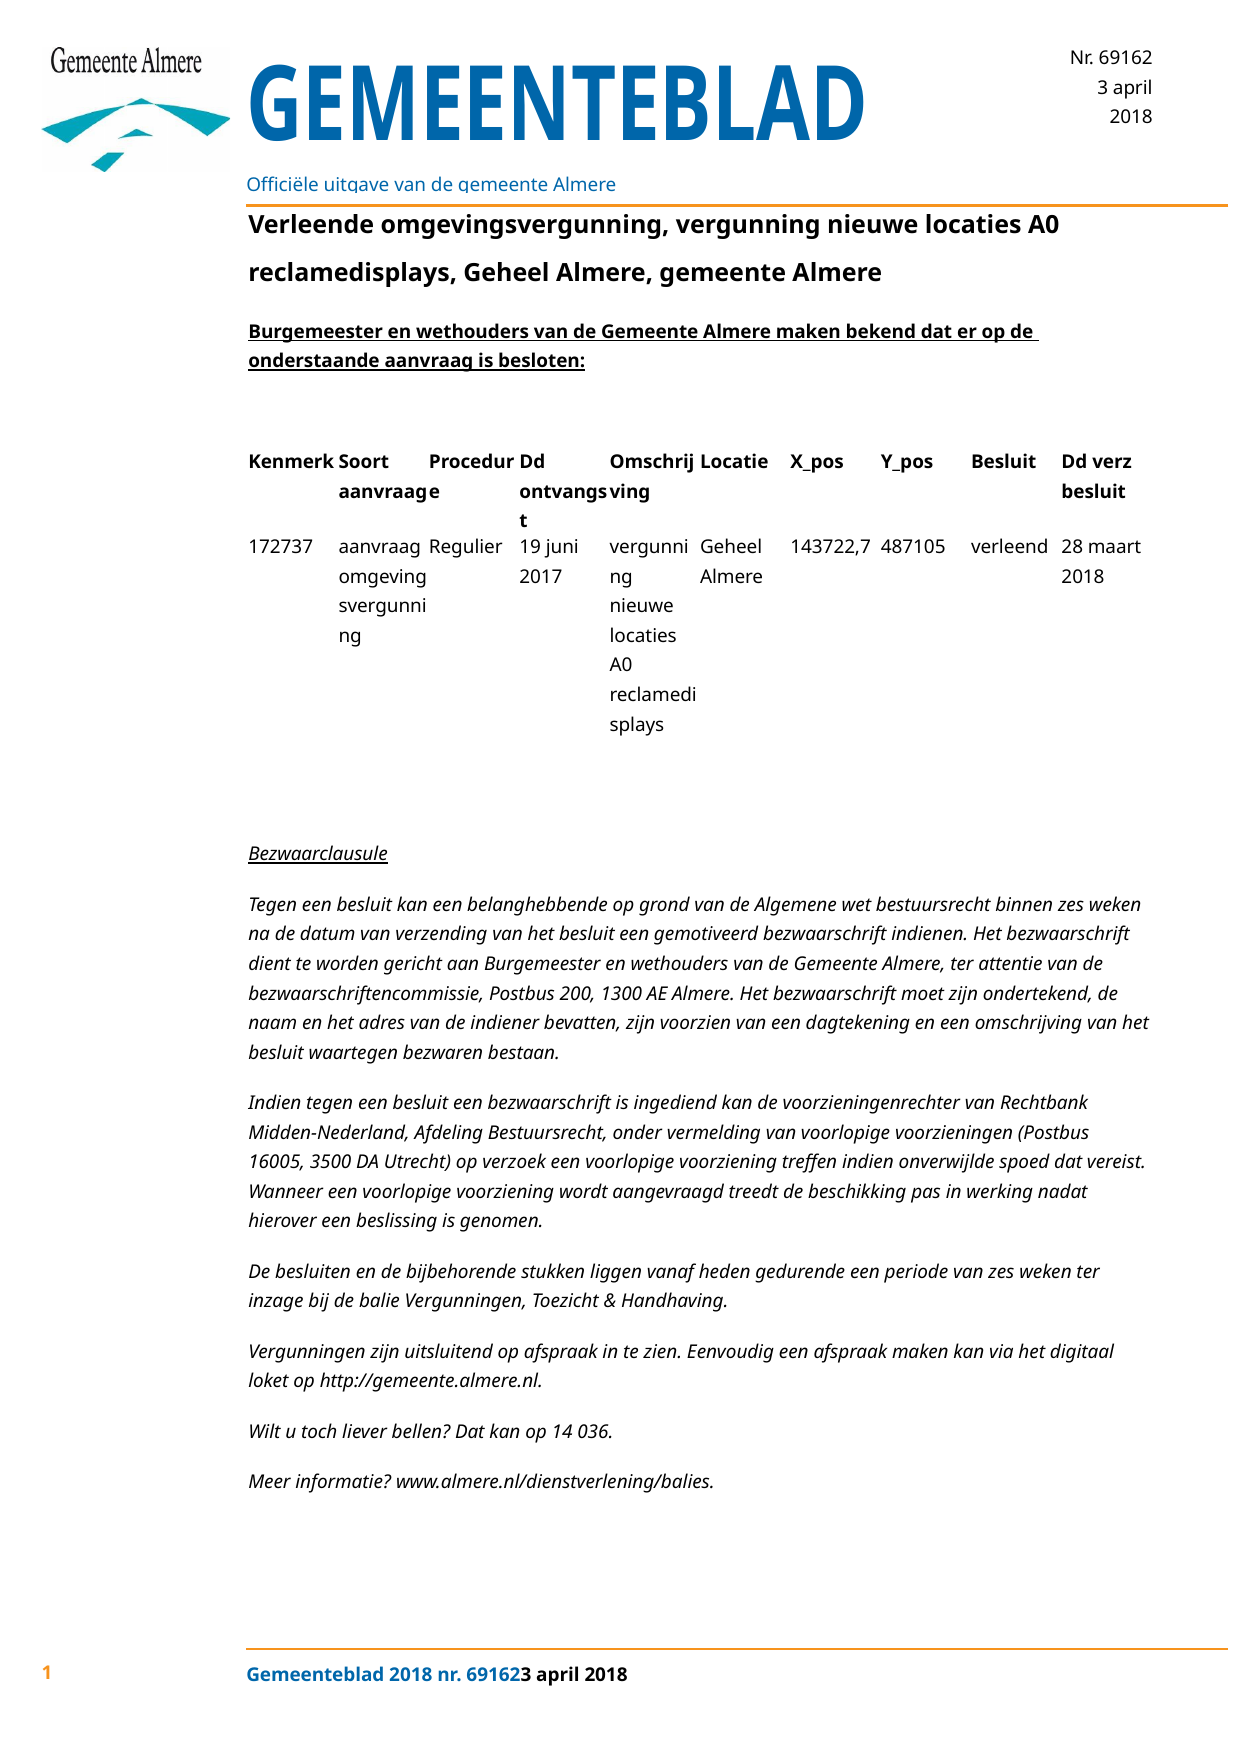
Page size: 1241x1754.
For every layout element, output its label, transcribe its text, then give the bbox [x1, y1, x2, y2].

table_cell aanvraag omgevingsvergunning [338, 533, 429, 737]
table_header Y_pos [881, 449, 971, 533]
table_cell verleend [971, 533, 1061, 737]
table_cell 172737 [248, 533, 338, 737]
table_cell 19 juni 2017 [519, 533, 609, 737]
text Burgemeester en wethouders van de Gemeente Almere maken bekend dat er op de onderstaande aanvraag is besloten: [248, 318, 1152, 373]
table_header Procedure [429, 449, 519, 533]
table_cell Regulier [429, 533, 519, 737]
table_header Besluit [971, 449, 1061, 533]
table_cell Geheel Almere [700, 533, 790, 737]
text Wilt u toch liever bellen? Dat kan op 14 036. [248, 1418, 1152, 1444]
table_cell 487105 [881, 533, 971, 737]
table_cell 28 maart 2018 [1061, 533, 1152, 737]
text Verleende omgevingsvergunning, vergunning nieuwe locaties A0 reclamedisplays, Geheel Almere, gemeente Almere [248, 207, 1152, 288]
text Indien tegen een besluit een bezwaarschrift is ingediend kan de voorzieningenrechter van Rechtbank Midden-Nederland, Afdeling Bestuursrecht, onder vermelding van voorlopige voorzieningen (Postbus 16005, 3500 DA Utrecht) op verzoek een voorlopige voorziening treffen indien onverwijlde spoed dat vereist. Wanneer een voorlopige voorziening wordt aangevraagd treedt de beschikking pas in werking nadat hierover een beslissing is genomen. [248, 1089, 1152, 1233]
table_header Soort aanvraag [338, 449, 429, 533]
picture [41, 47, 231, 172]
text Tegen een besluit kan een belanghebbende op grond van de Algemene wet bestuursrecht binnen zes weken na de datum van verzending van het besluit een gemotiveerd bezwaarschrift indienen. Het bezwaarschrift dient te worden gericht aan Burgemeester en wethouders van de Gemeente Almere, ter attentie van de bezwaarschriftencommissie, Postbus 200, 1300 AE Almere. Het bezwaarschrift moet zijn ondertekend, de naam en het adres van de indiener bevatten, zijn voorzien van een dagtekening en een omschrijving van het besluit waartegen bezwaren bestaan. [248, 891, 1152, 1065]
table_header Locatie [700, 449, 790, 533]
table_header Dd verz besluit [1061, 449, 1152, 533]
text Meer informatie? www.almere.nl/dienstverlening/balies. [248, 1468, 1152, 1494]
table_cell 143722,7 [790, 533, 881, 737]
text De besluiten en de bijbehorende stukken liggen vanaf heden gedurende een periode van zes weken ter inzage bij de balie Vergunningen, Toezicht & Handhaving. [248, 1258, 1152, 1313]
text Vergunningen zijn uitsluitend op afspraak in te zien. Eenvoudig een afspraak maken kan via het digitaal loket op http://gemeente.almere.nl. [248, 1338, 1152, 1393]
table_header Kenmerk [248, 449, 338, 533]
table_cell vergunning nieuwe locaties A0 reclamedisplays [609, 533, 700, 737]
text Bezwaarclausule [248, 841, 1152, 866]
table_header X_pos [790, 449, 881, 533]
table_header Omschrijving [609, 449, 700, 533]
table_header Dd ontvangst [519, 449, 609, 533]
